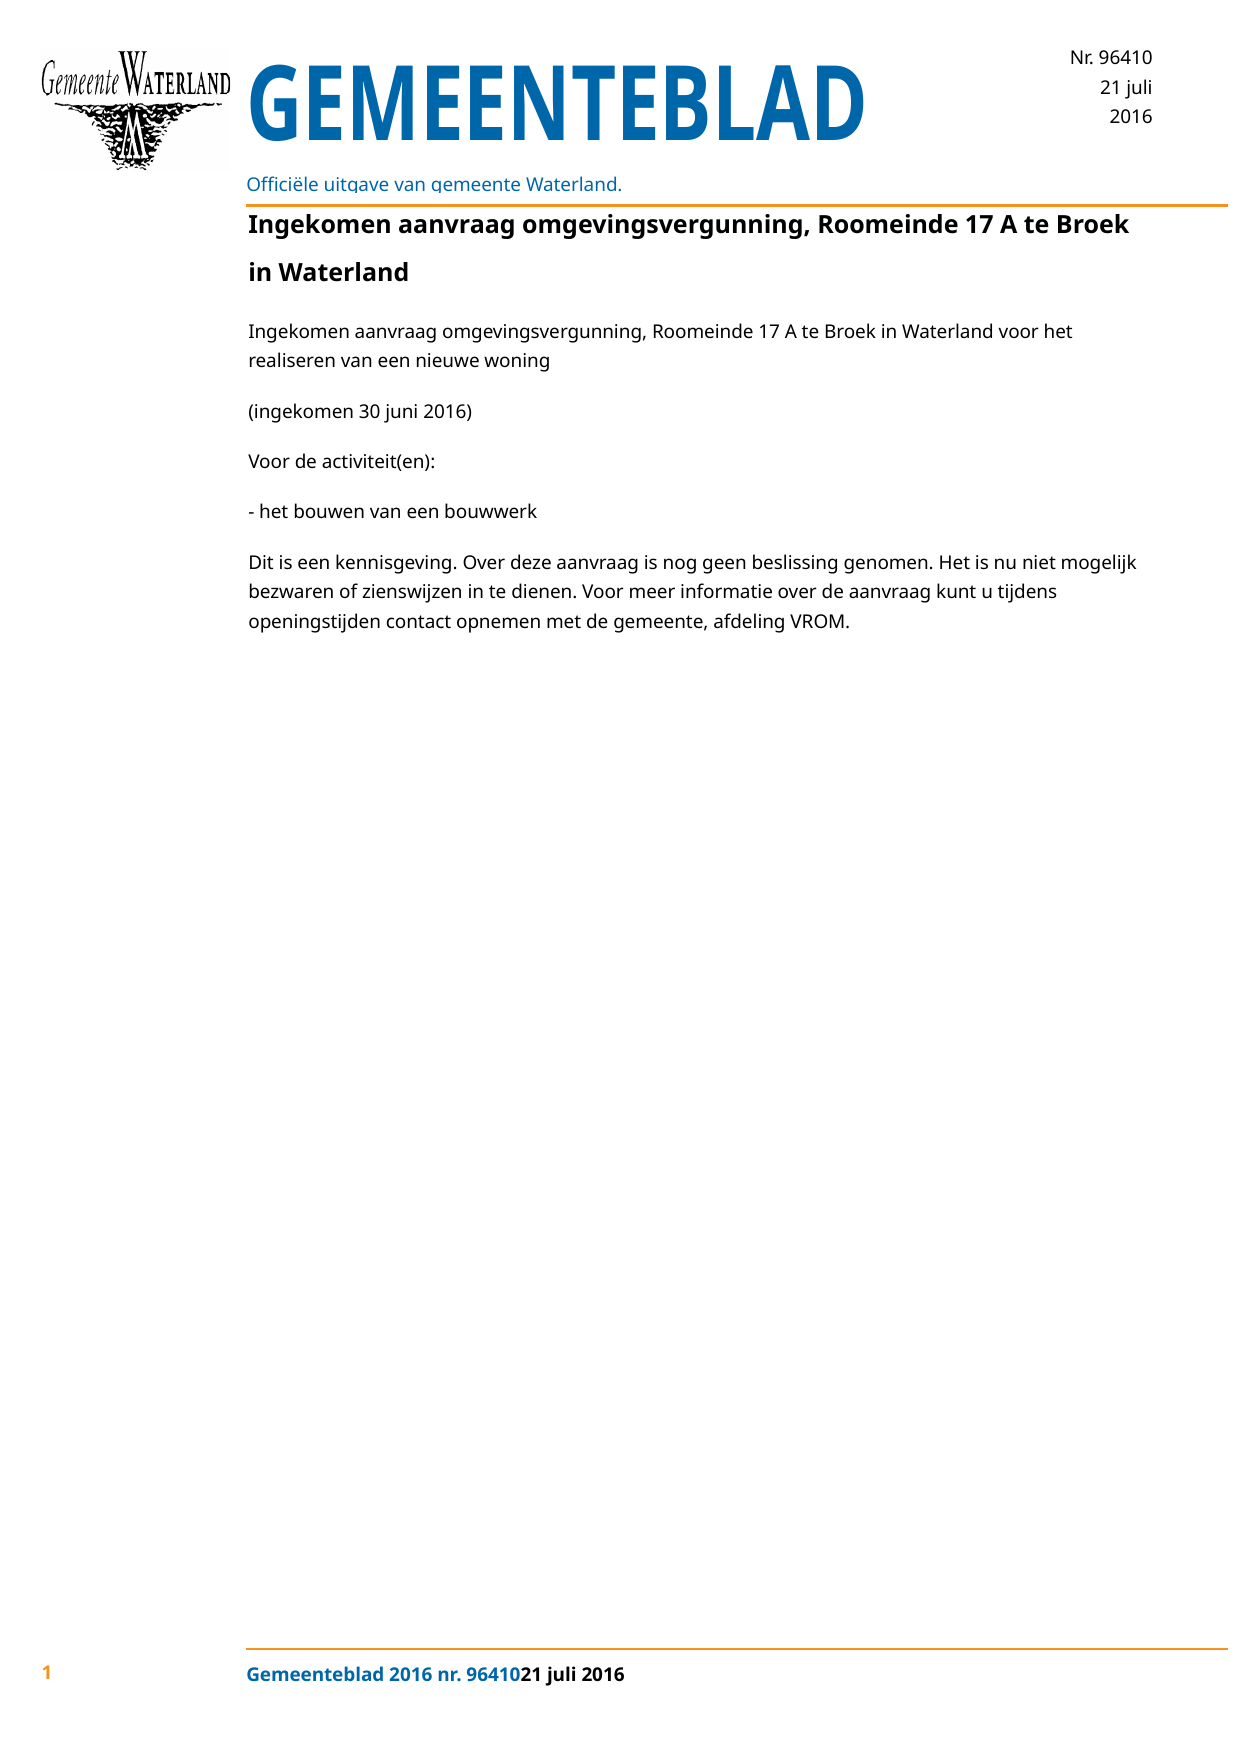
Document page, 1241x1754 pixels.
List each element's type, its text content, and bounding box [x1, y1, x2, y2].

text (ingekomen 30 juni 2016) [248, 398, 1152, 424]
text Ingekomen aanvraag omgevingsvergunning, Roomeinde 17 A te Broek in Waterland voor het realiseren van een nieuwe woning [248, 318, 1152, 373]
picture [41, 47, 231, 172]
text Voor de activiteit(en): [248, 448, 1152, 474]
text Dit is een kennisgeving. Over deze aanvraag is nog geen beslissing genomen. Het is nu niet mogelijk bezwaren of zienswijzen in te dienen. Voor meer informatie over de aanvraag kunt u tijdens openingstijden contact opnemen met de gemeente, afdeling VROM. [248, 549, 1152, 634]
text - het bouwen van een bouwwerk [248, 499, 1152, 524]
text Ingekomen aanvraag omgevingsvergunning, Roomeinde 17 A te Broek in Waterland [248, 207, 1152, 288]
